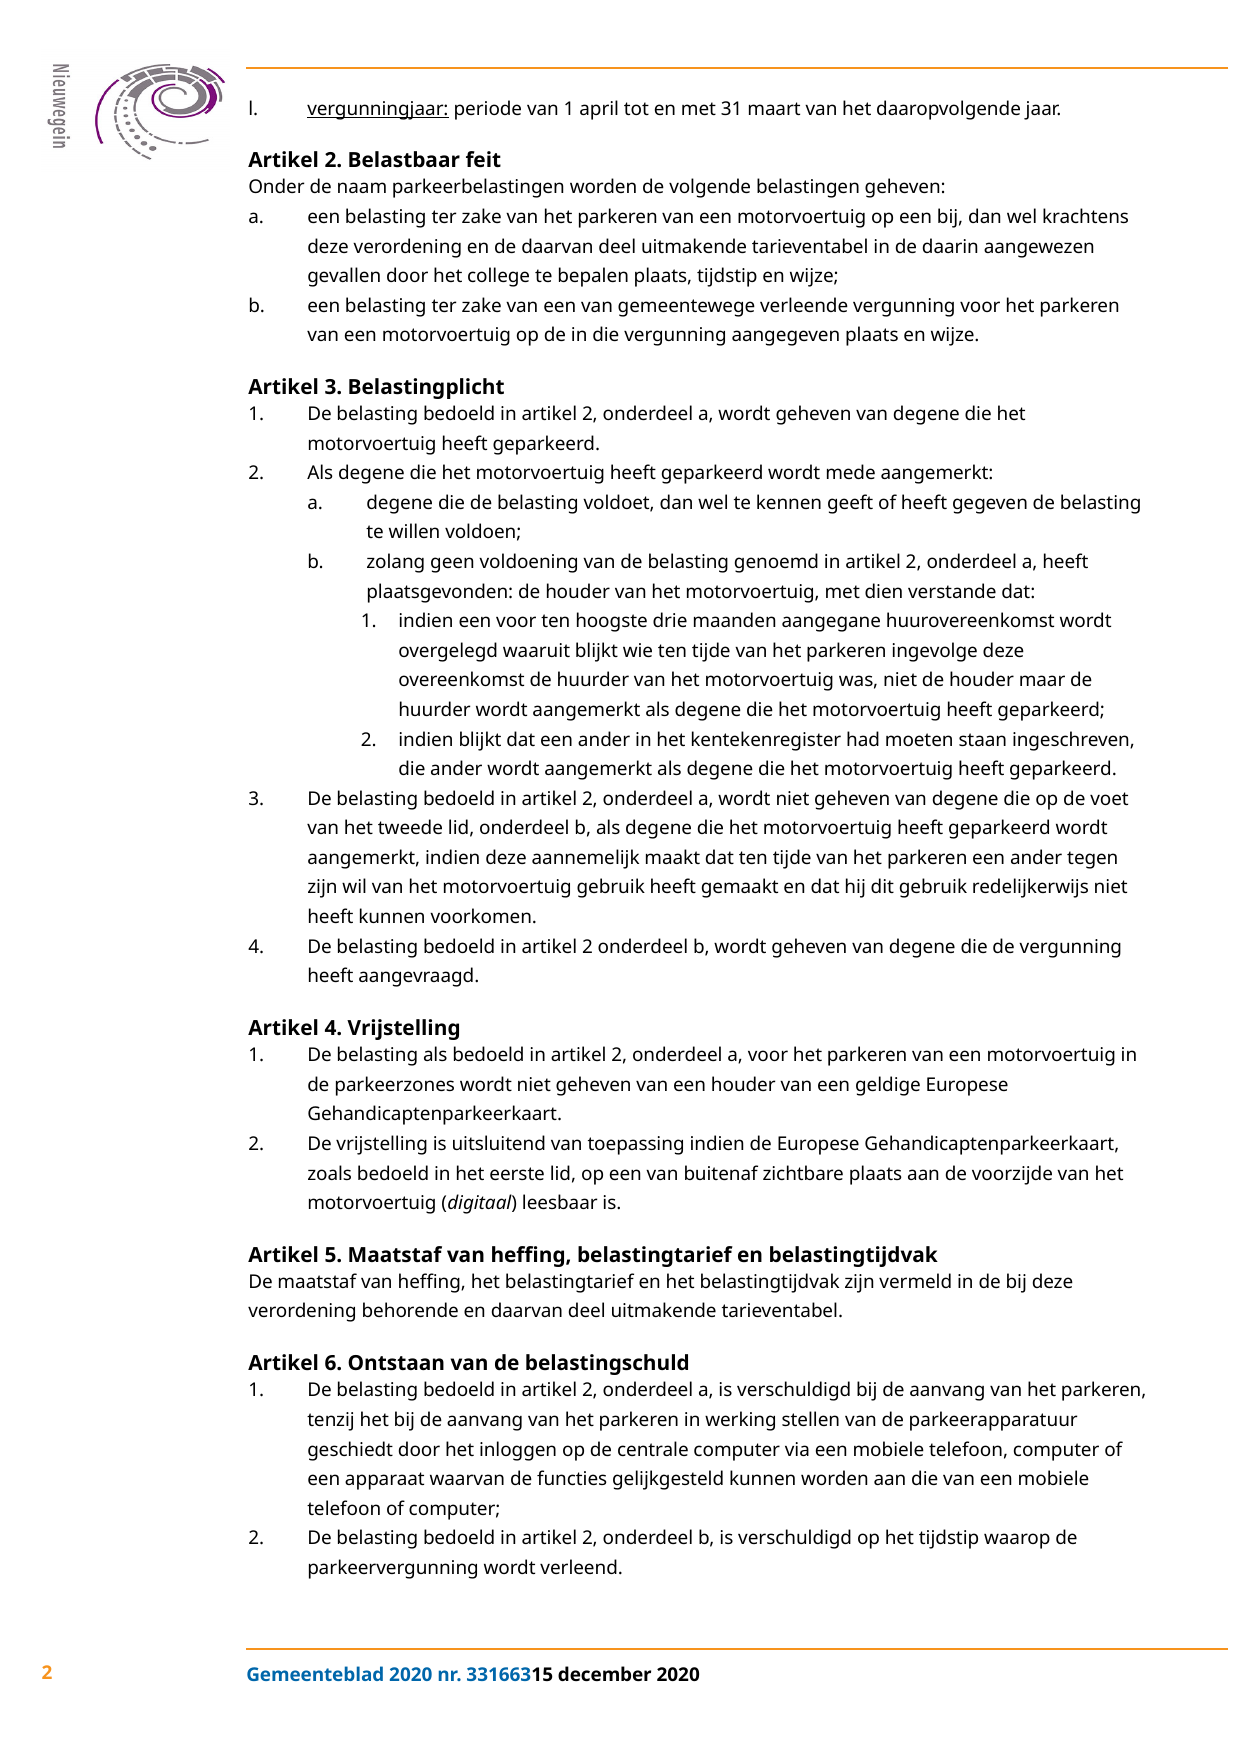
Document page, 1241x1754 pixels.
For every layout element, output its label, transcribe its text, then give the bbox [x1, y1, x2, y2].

list Als degene die het motorvoertuig heeft geparkeerd wordt mede aangemerkt: [248, 459, 1152, 485]
list indien een voor ten hoogste drie maanden aangegane huurovereenkomst wordt overgelegd waaruit blijkt wie ten tijde van het parkeren ingevolge deze overeenkomst de huurder van het motorvoertuig was, niet de houder maar de huurder wordt aangemerkt als degene die het motorvoertuig heeft geparkeerd; [361, 607, 1152, 722]
list De belasting bedoeld in artikel 2, onderdeel a, is verschuldigd bij de aanvang van het parkeren, tenzij het bij de aanvang van het parkeren in werking stellen van de parkeerapparatuur geschiedt door het inloggen op de centrale computer via een mobiele telefoon, computer of een apparaat waarvan de functies gelijkgesteld kunnen worden aan die van een mobiele telefoon of computer; [248, 1377, 1152, 1521]
text Artikel 2. Belastbaar feit [248, 145, 1152, 174]
text Artikel 3. Belastingplicht [248, 372, 1152, 400]
picture [41, 47, 231, 172]
list een belasting ter zake van een van gemeentewege verleende vergunning voor het parkeren van een motorvoertuig op de in die vergunning aangegeven plaats en wijze. [248, 292, 1152, 347]
list De vrijstelling is uitsluitend van toepassing indien de Europese Gehandicaptenparkeerkaart, zoals bedoeld in het eerste lid, op een van buitenaf zichtbare plaats aan de voorzijde van het motorvoertuig (digitaal) leesbaar is. [248, 1130, 1152, 1215]
list De belasting bedoeld in artikel 2, onderdeel b, is verschuldigd op het tijdstip waarop de parkeervergunning wordt verleend. [248, 1524, 1152, 1580]
list De belasting als bedoeld in artikel 2, onderdeel a, voor het parkeren van een motorvoertuig in de parkeerzones wordt niet geheven van een houder van een geldige Europese Gehandicaptenparkeerkaart. [248, 1041, 1152, 1126]
list degene die de belasting voldoet, dan wel te kennen geeft of heeft gegeven de belasting te willen voldoen; [307, 489, 1152, 544]
text Artikel 5. Maatstaf van heffing, belastingtarief en belastingtijdvak [248, 1240, 1152, 1268]
text Artikel 4. Vrijstelling [248, 1013, 1152, 1041]
text Onder de naam parkeerbelastingen worden de volgende belastingen geheven: [248, 174, 1152, 199]
list zolang geen voldoening van de belasting genoemd in artikel 2, onderdeel a, heeft plaatsgevonden: de houder van het motorvoertuig, met dien verstande dat: [307, 548, 1152, 604]
list De belasting bedoeld in artikel 2 onderdeel b, wordt geheven van degene die de vergunning heeft aangevraagd. [248, 933, 1152, 988]
list een belasting ter zake van het parkeren van een motorvoertuig op een bij, dan wel krachtens deze verordening en de daarvan deel uitmakende tarieventabel in de daarin aangewezen gevallen door het college te bepalen plaats, tijdstip en wijze; [248, 203, 1152, 288]
list De belasting bedoeld in artikel 2, onderdeel a, wordt niet geheven van degene die op de voet van het tweede lid, onderdeel b, als degene die het motorvoertuig heeft geparkeerd wordt aangemerkt, indien deze aannemelijk maakt dat ten tijde van het parkeren een ander tegen zijn wil van het motorvoertuig gebruik heeft gemaakt en dat hij dit gebruik redelijkerwijs niet heeft kunnen voorkomen. [248, 785, 1152, 929]
text De maatstaf van heffing, het belastingtarief en het belastingtijdvak zijn vermeld in de bij deze verordening behorende en daarvan deel uitmakende tarieventabel. [248, 1268, 1152, 1323]
text Artikel 6. Ontstaan van de belastingschuld [248, 1348, 1152, 1377]
list indien blijkt dat een ander in het kentekenregister had moeten staan ingeschreven, die ander wordt aangemerkt als degene die het motorvoertuig heeft geparkeerd. [361, 726, 1152, 781]
list De belasting bedoeld in artikel 2, onderdeel a, wordt geheven van degene die het motorvoertuig heeft geparkeerd. [248, 400, 1152, 456]
list vergunningjaar: periode van 1 april tot en met 31 maart van het daaropvolgende jaar. [248, 95, 1152, 121]
